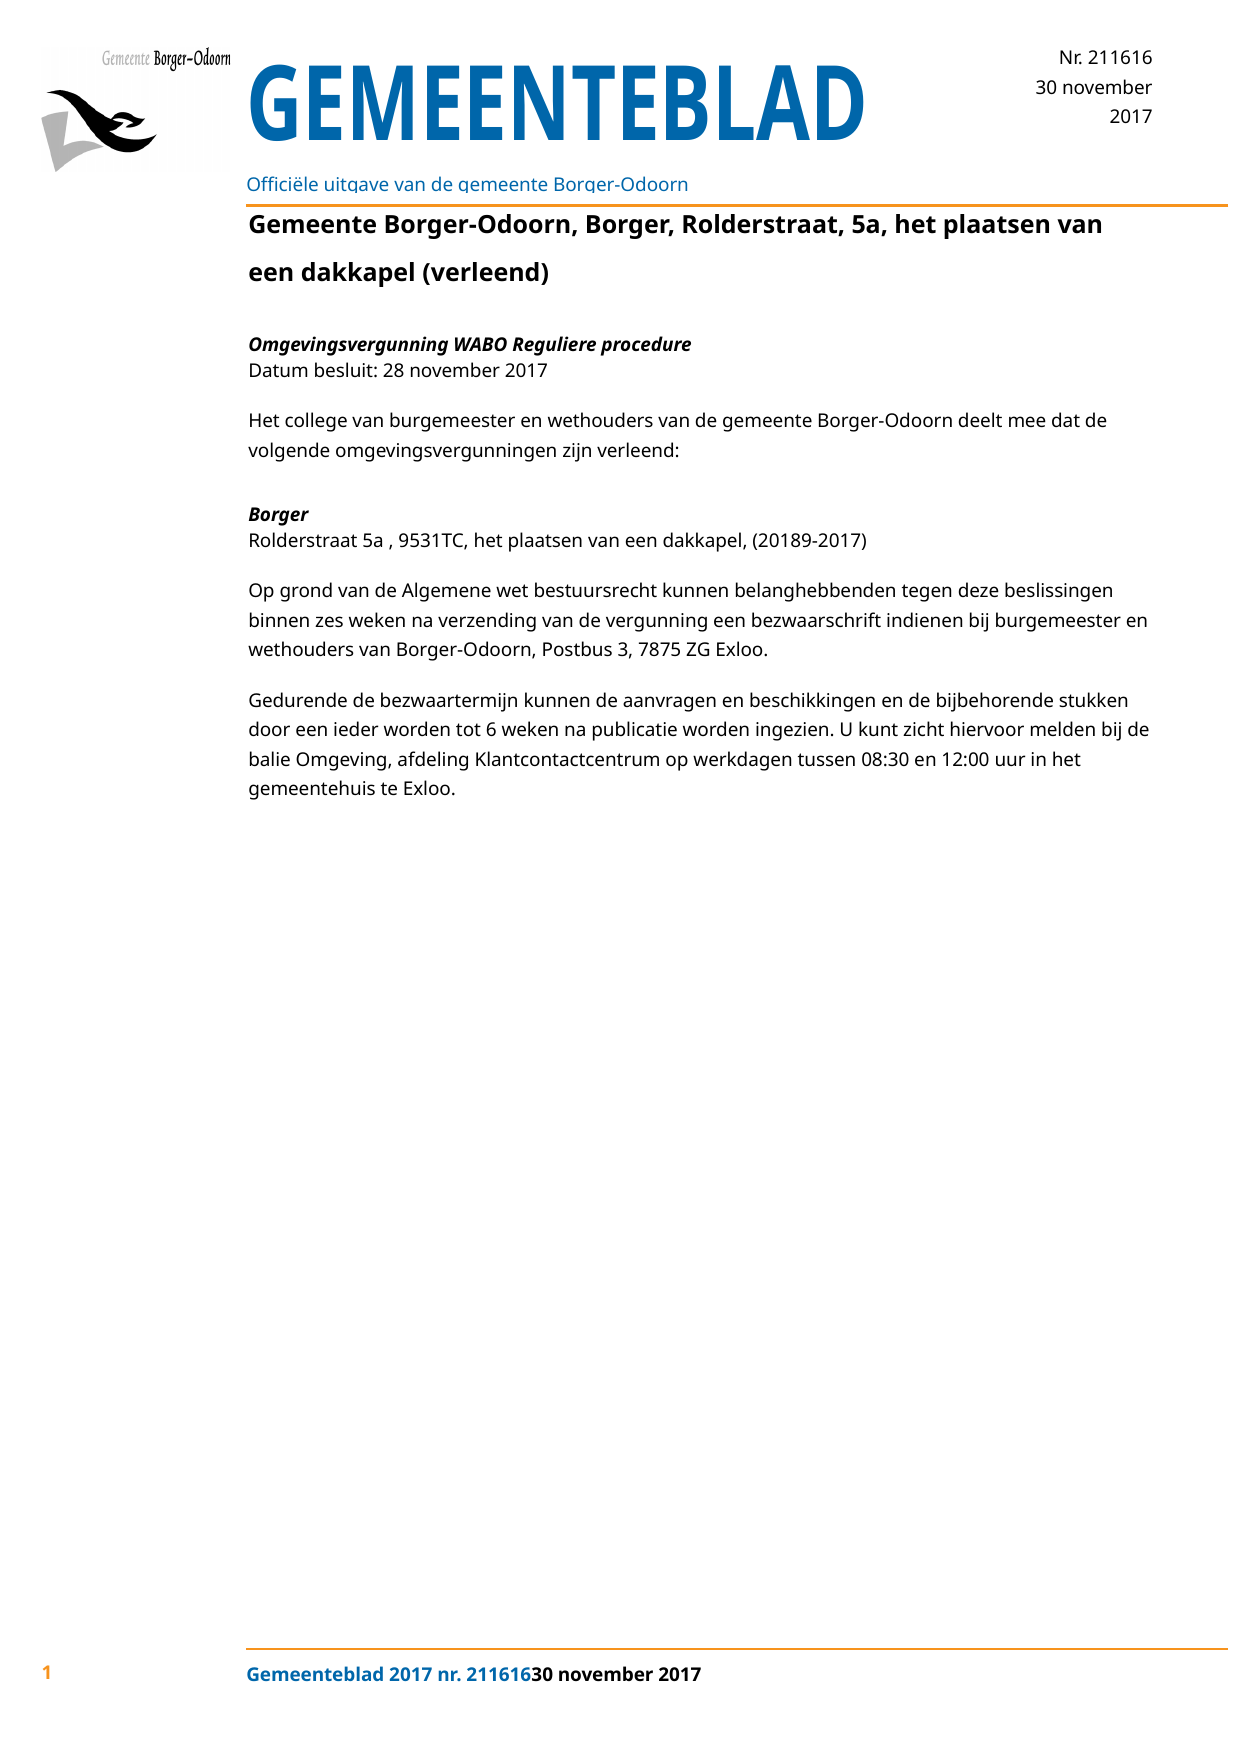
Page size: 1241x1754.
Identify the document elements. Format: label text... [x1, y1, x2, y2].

text Gemeente Borger-Odoorn, Borger, Rolderstraat, 5a, het plaatsen van een dakkapel (verleend) [248, 207, 1152, 288]
text Omgevingsvergunning WABO Reguliere procedure [248, 331, 1152, 357]
text Borger [248, 501, 1152, 527]
text Op grond van de Algemene wet bestuursrecht kunnen belanghebbenden tegen deze beslissingen binnen zes weken na verzending van de vergunning een bezwaarschrift indienen bij burgemeester en wethouders van Borger-Odoorn, Postbus 3, 7875 ZG Exloo. [248, 577, 1152, 662]
text Gedurende de bezwaartermijn kunnen de aanvragen en beschikkingen en de bijbehorende stukken door een ieder worden tot 6 weken na publicatie worden ingezien. U kunt zicht hiervoor melden bij de balie Omgeving, afdeling Klantcontactcentrum op werkdagen tussen 08:30 en 12:00 uur in het gemeentehuis te Exloo. [248, 687, 1152, 801]
text Het college van burgemeester en wethouders van de gemeente Borger-Odoorn deelt mee dat de volgende omgevingsvergunningen zijn verleend: [248, 408, 1152, 463]
text Rolderstraat 5a , 9531TC, het plaatsen van een dakkapel, (20189-2017) [248, 527, 1152, 553]
text Datum besluit: 28 november 2017 [248, 357, 1152, 383]
picture [41, 47, 231, 172]
